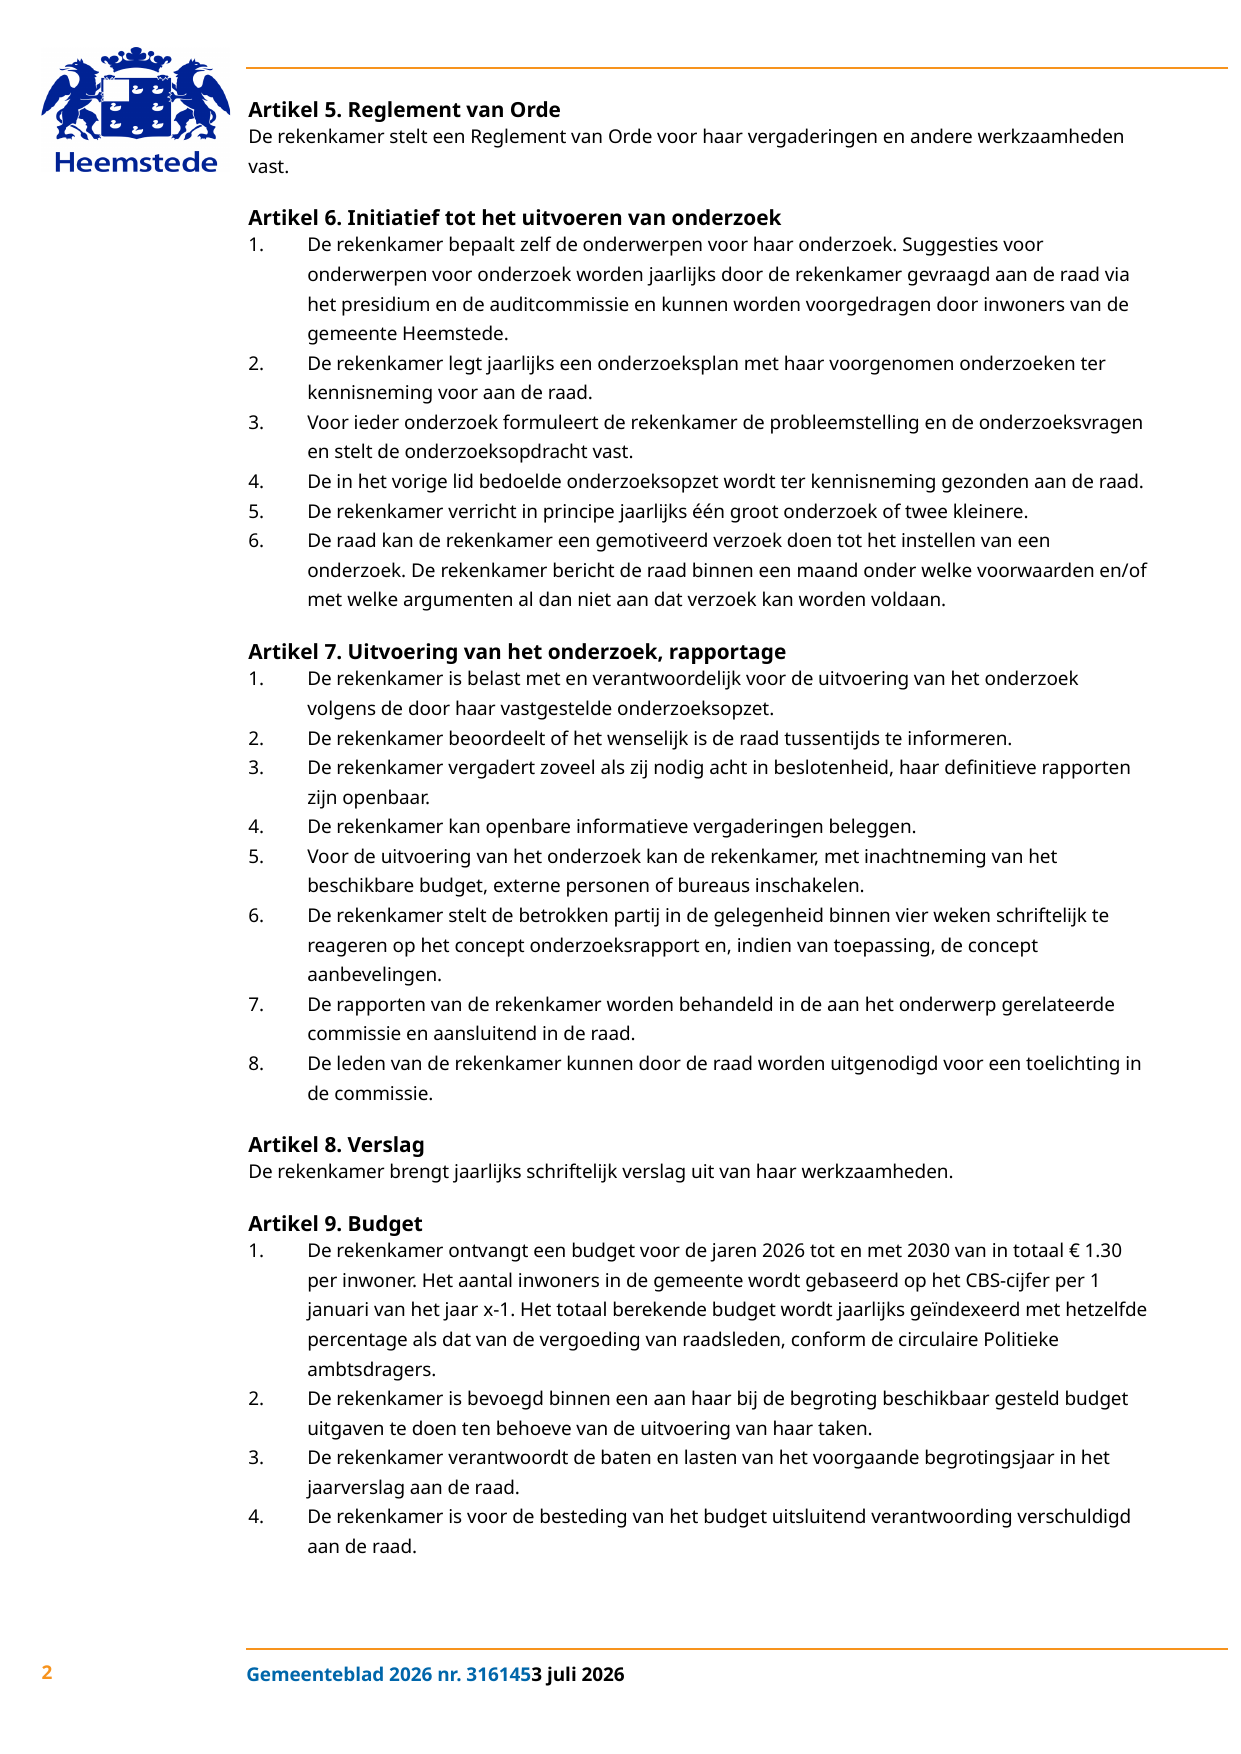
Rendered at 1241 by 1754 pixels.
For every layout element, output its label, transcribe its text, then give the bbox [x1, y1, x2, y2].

text De rekenkamer stelt een Reglement van Orde voor haar vergaderingen en andere werkzaamheden vast. [248, 123, 1152, 178]
list De in het vorige lid bedoelde onderzoeksopzet wordt ter kennisneming gezonden aan de raad. [248, 468, 1152, 494]
list Voor ieder onderzoek formuleert de rekenkamer de probleemstelling en de onderzoeksvragen en stelt de onderzoeksopdracht vast. [248, 409, 1152, 464]
list De rekenkamer is voor de besteding van het budget uitsluitend verantwoording verschuldigd aan de raad. [248, 1504, 1152, 1559]
list Voor de uitvoering van het onderzoek kan de rekenkamer, met inachtneming van het beschikbare budget, externe personen of bureaus inschakelen. [248, 843, 1152, 898]
text Artikel 8. Verslag [248, 1130, 1152, 1158]
text Artikel 6. Initiatief tot het uitvoeren van onderzoek [248, 203, 1152, 232]
list De rekenkamer is bevoegd binnen een aan haar bij de begroting beschikbaar gesteld budget uitgaven te doen ten behoeve van de uitvoering van haar taken. [248, 1385, 1152, 1441]
list De rekenkamer stelt de betrokken partij in de gelegenheid binnen vier weken schriftelijk te reageren op het concept onderzoeksrapport en, indien van toepassing, de concept aanbevelingen. [248, 902, 1152, 987]
picture [41, 47, 231, 172]
list De rekenkamer ontvangt een budget voor de jaren 2026 tot en met 2030 van in totaal € 1.30 per inwoner. Het aantal inwoners in de gemeente wordt gebaseerd op het CBS-cijfer per 1 januari van het jaar x-1. Het totaal berekende budget wordt jaarlijks geïndexeerd met hetzelfde percentage als dat van de vergoeding van raadsleden, conform de circulaire Politieke ambtsdragers. [248, 1237, 1152, 1381]
list De raad kan de rekenkamer een gemotiveerd verzoek doen tot het instellen van een onderzoek. De rekenkamer bericht de raad binnen een maand onder welke voorwaarden en/of met welke argumenten al dan niet aan dat verzoek kan worden voldaan. [248, 527, 1152, 612]
list De rapporten van de rekenkamer worden behandeld in de aan het onderwerp gerelateerde commissie en aansluitend in de raad. [248, 991, 1152, 1046]
list De rekenkamer verantwoordt de baten en lasten van het voorgaande begrotingsjaar in het jaarverslag aan de raad. [248, 1444, 1152, 1500]
list De rekenkamer legt jaarlijks een onderzoeksplan met haar voorgenomen onderzoeken ter kennisneming voor aan de raad. [248, 350, 1152, 405]
text De rekenkamer brengt jaarlijks schriftelijk verslag uit van haar werkzaamheden. [248, 1158, 1152, 1184]
list De rekenkamer vergadert zoveel als zij nodig acht in beslotenheid, haar definitieve rapporten zijn openbaar. [248, 754, 1152, 809]
list De rekenkamer bepaalt zelf de onderwerpen voor haar onderzoek. Suggesties voor onderwerpen voor onderzoek worden jaarlijks door de rekenkamer gevraagd aan de raad via het presidium en de auditcommissie en kunnen worden voorgedragen door inwoners van de gemeente Heemstede. [248, 232, 1152, 346]
list De rekenkamer verricht in principe jaarlijks één groot onderzoek of twee kleinere. [248, 498, 1152, 524]
text Artikel 7. Uitvoering van het onderzoek, rapportage [248, 637, 1152, 666]
text Artikel 9. Budget [248, 1209, 1152, 1237]
list De rekenkamer kan openbare informatieve vergaderingen beleggen. [248, 813, 1152, 839]
list De leden van de rekenkamer kunnen door de raad worden uitgenodigd voor een toelichting in de commissie. [248, 1050, 1152, 1105]
list De rekenkamer is belast met en verantwoordelijk voor de uitvoering van het onderzoek volgens de door haar vastgestelde onderzoeksopzet. [248, 666, 1152, 721]
list De rekenkamer beoordeelt of het wenselijk is de raad tussentijds te informeren. [248, 725, 1152, 750]
text Artikel 5. Reglement van Orde [248, 95, 1152, 123]
